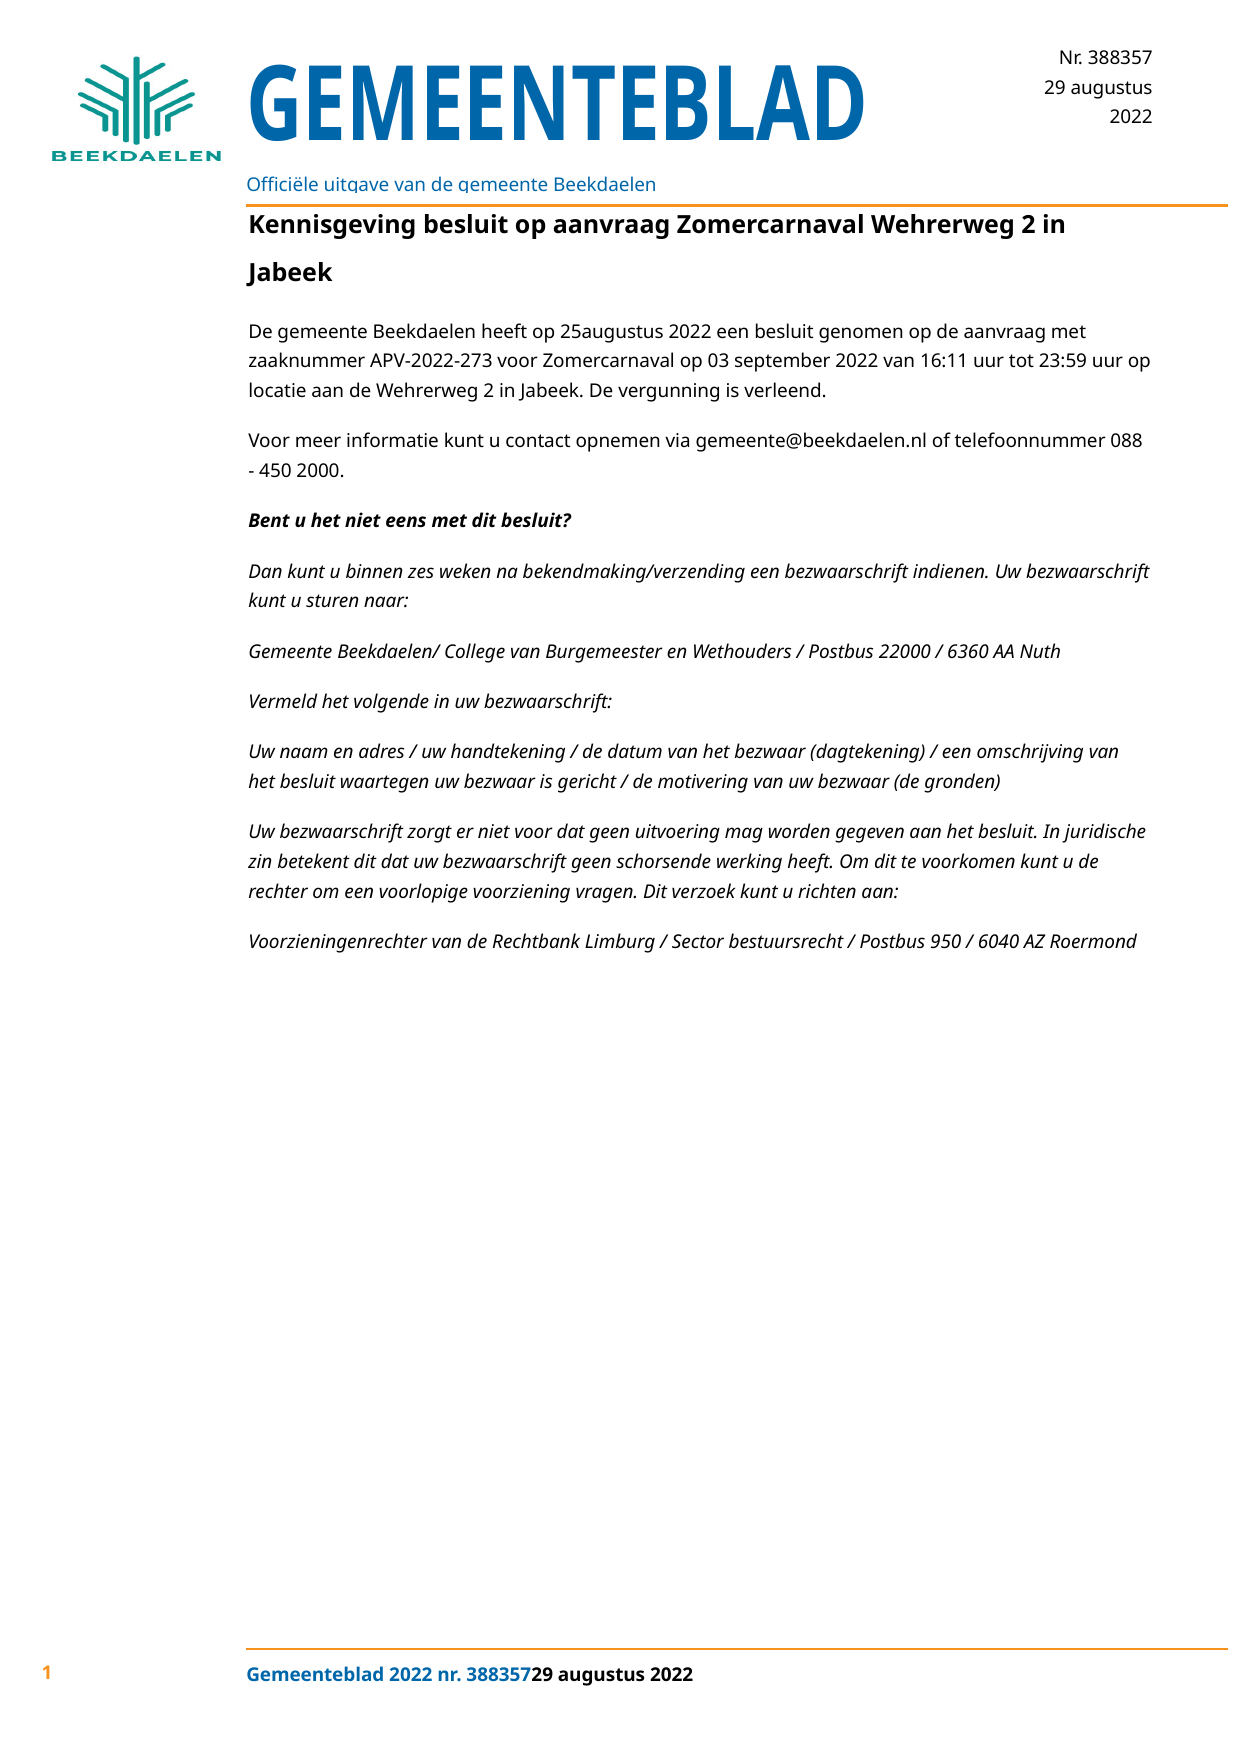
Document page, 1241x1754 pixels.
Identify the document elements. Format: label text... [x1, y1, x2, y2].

picture [41, 47, 231, 172]
text Gemeente Beekdaelen/ College van Burgemeester en Wethouders / Postbus 22000 / 6360 AA Nuth [248, 638, 1152, 664]
text De gemeente Beekdaelen heeft op 25augustus 2022 een besluit genomen op de aanvraag met zaaknummer APV-2022-273 voor Zomercarnaval op 03 september 2022 van 16:11 uur tot 23:59 uur op locatie aan de Wehrerweg 2 in Jabeek. De vergunning is verleend. [248, 318, 1152, 403]
text Bent u het niet eens met dit besluit? [248, 507, 1152, 533]
text Dan kunt u binnen zes weken na bekendmaking/verzending een bezwaarschrift indienen. Uw bezwaarschrift kunt u sturen naar: [248, 558, 1152, 613]
text Voor meer informatie kunt u contact opnemen via gemeente@beekdaelen.nl of telefoonnummer 088 - 450 2000. [248, 427, 1152, 483]
text Kennisgeving besluit op aanvraag Zomercarnaval Wehrerweg 2 in Jabeek [248, 207, 1152, 288]
text Voorzieningenrechter van de Rechtbank Limburg / Sector bestuursrecht / Postbus 950 / 6040 AZ Roermond [248, 928, 1152, 954]
text Uw naam en adres / uw handtekening / de datum van het bezwaar (dagtekening) / een omschrijving van het besluit waartegen uw bezwaar is gericht / de motivering van uw bezwaar (de gronden) [248, 739, 1152, 794]
text Vermeld het volgende in uw bezwaarschrift: [248, 688, 1152, 714]
text Uw bezwaarschrift zorgt er niet voor dat geen uitvoering mag worden gegeven aan het besluit. In juridische zin betekent dit dat uw bezwaarschrift geen schorsende werking heeft. Om dit te voorkomen kunt u de rechter om een voorlopige voorziening vragen. Dit verzoek kunt u richten aan: [248, 819, 1152, 904]
